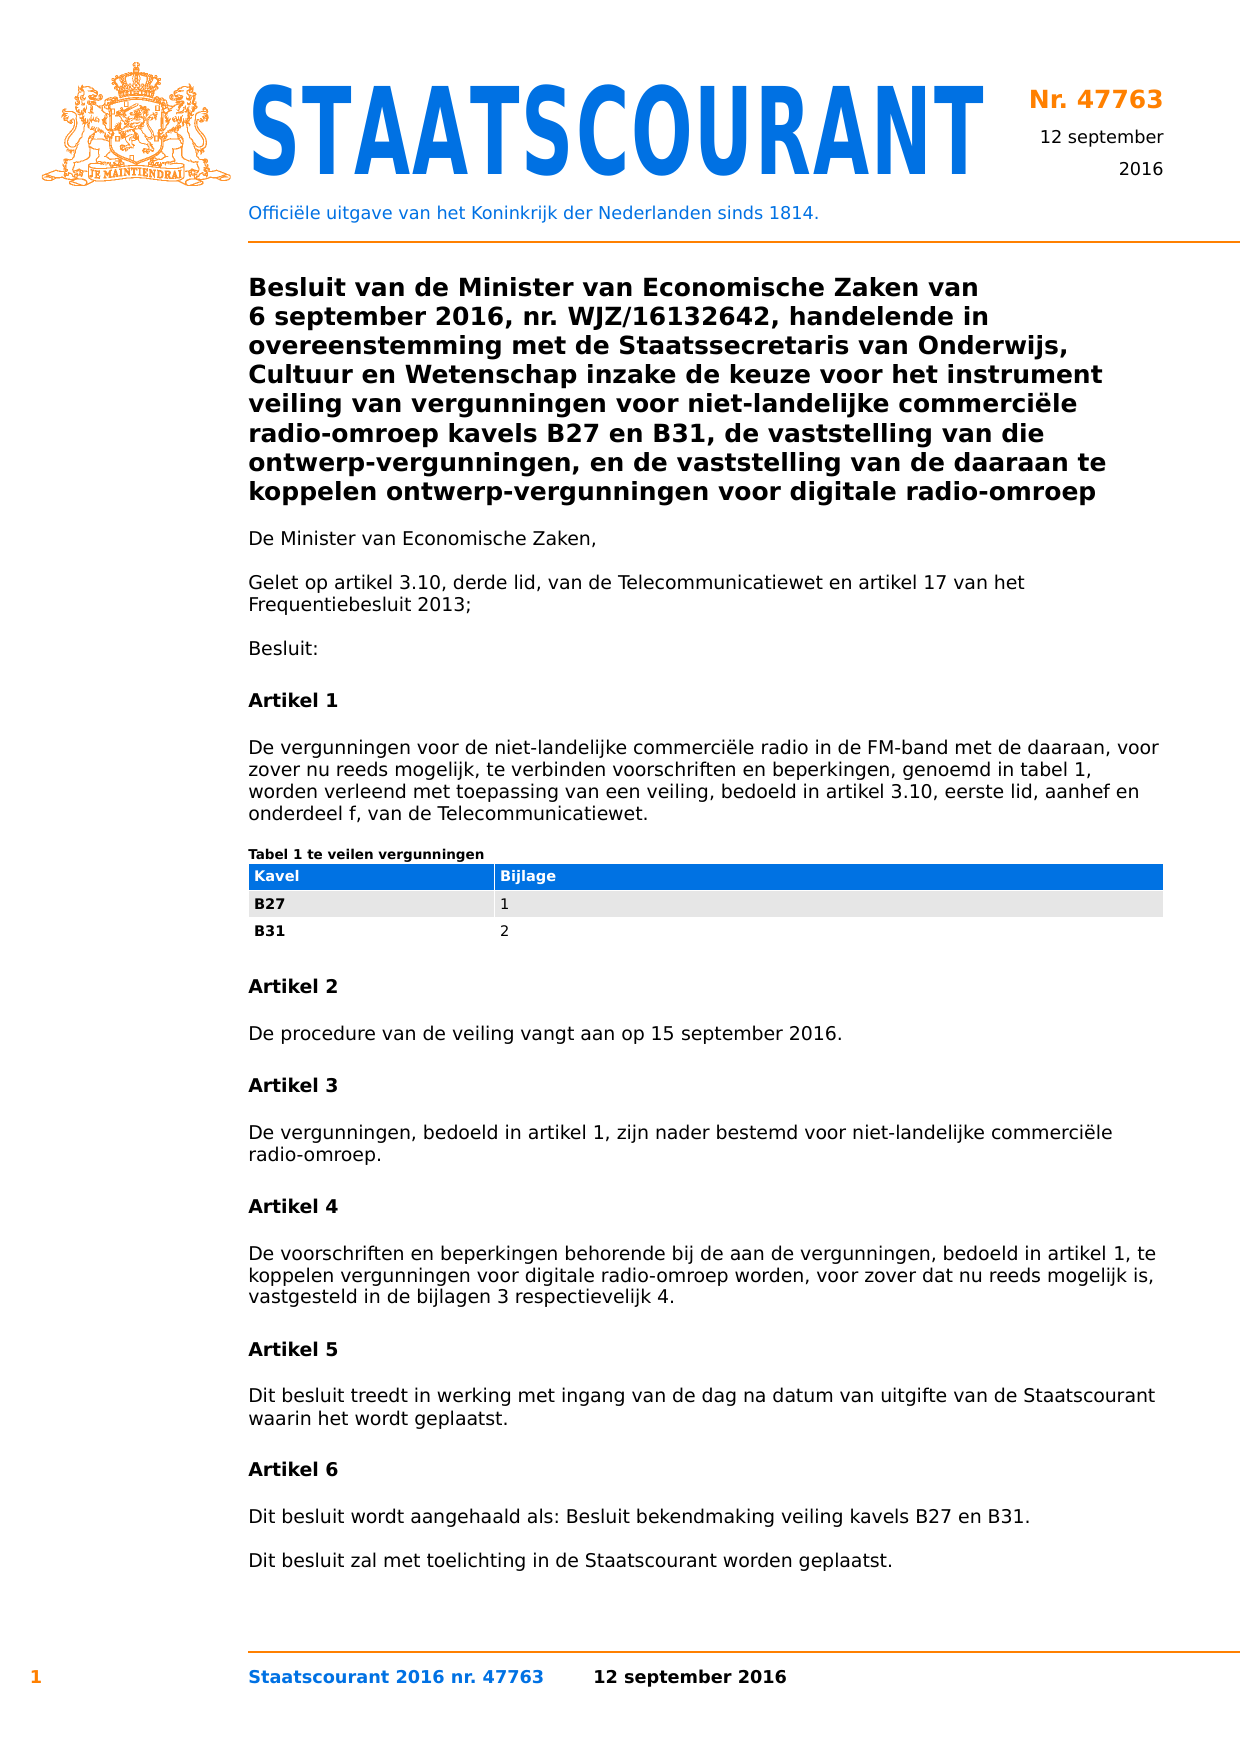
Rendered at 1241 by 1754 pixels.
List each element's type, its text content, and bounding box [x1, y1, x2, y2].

subtitle Besluit van de Minister van Economische Zaken van 6 september 2016, nr. WJZ/16132642, handelende in overeenstemming met de Staatssecretaris van Onderwijs, Cultuur en Wetenschap inzake de keuze voor het instrument veiling van vergunningen voor niet-landelijke commerciële radio-omroep kavels B27 en B31, de vaststelling van die ontwerp-vergunningen, en de vaststelling van de daaraan te koppelen ontwerp-vergunningen voor digitale radio-omroep [248, 273, 1163, 506]
text De vergunningen, bedoeld in artikel 1, zijn nader bestemd voor niet-landelijke commerciële radio-omroep. [248, 1122, 1163, 1166]
text Besluit: [248, 638, 1163, 660]
text Dit besluit zal met toelichting in de Staatscourant worden geplaatst. [248, 1550, 1163, 1572]
subtitle Artikel 3 [248, 1074, 1163, 1097]
text De vergunningen voor de niet-landelijke commerciële radio in de FM-band met de daaraan, voor zover nu reeds mogelijk, te verbinden voorschriften en beperkingen, genoemd in tabel 1, worden verleend met toepassing van een veiling, bedoeld in artikel 3.10, eerste lid, aanhef en onderdeel f, van de Telecommunicatiewet. [248, 737, 1163, 825]
subtitle Artikel 2 [248, 976, 1163, 998]
table_cell Bijlage [495, 864, 1163, 890]
subtitle Artikel 5 [248, 1338, 1163, 1360]
text Dit besluit wordt aangehaald als: Besluit bekendmaking veiling kavels B27 en B31. [248, 1506, 1163, 1528]
table_cell 2016 [998, 153, 1240, 203]
table_cell 2 [495, 918, 1163, 944]
table_cell 1 [495, 891, 1163, 917]
table_cell B31 [249, 918, 494, 944]
table_cell B27 [249, 891, 494, 917]
table_header [25, 62, 248, 241]
table_header Nr. 47763 [998, 62, 1240, 121]
table_cell Officiële uitgave van het Koninkrijk der Nederlanden sinds 1814. [248, 203, 1240, 241]
picture [41, 62, 231, 186]
text Dit besluit treedt in werking met ingang van de dag na datum van uitgifte van de Staatscourant waarin het wordt geplaatst. [248, 1385, 1163, 1429]
subtitle Artikel 4 [248, 1196, 1163, 1217]
subtitle Artikel 6 [248, 1459, 1163, 1481]
table_cell Kavel [249, 864, 494, 890]
text De voorschriften en beperkingen behorende bij de aan de vergunningen, bedoeld in artikel 1, te koppelen vergunningen voor digitale radio-omroep worden, voor zover dat nu reeds mogelijk is, vastgesteld in de bijlagen 3 respectievelijk 4. [248, 1242, 1163, 1308]
subtitle Artikel 1 [248, 690, 1163, 712]
text De Minister van Economische Zaken, [248, 528, 1163, 550]
table_header Tabel 1 te veilen vergunningen [248, 847, 1163, 862]
text Gelet op artikel 3.10, derde lid, van de Telecommunicatiewet en artikel 17 van het Frequentiebesluit 2013; [248, 572, 1163, 616]
table_header STAATSCOURANT [248, 62, 998, 203]
table_cell 12 september [998, 121, 1240, 153]
text De procedure van de veiling vangt aan op 15 september 2016. [248, 1023, 1163, 1044]
